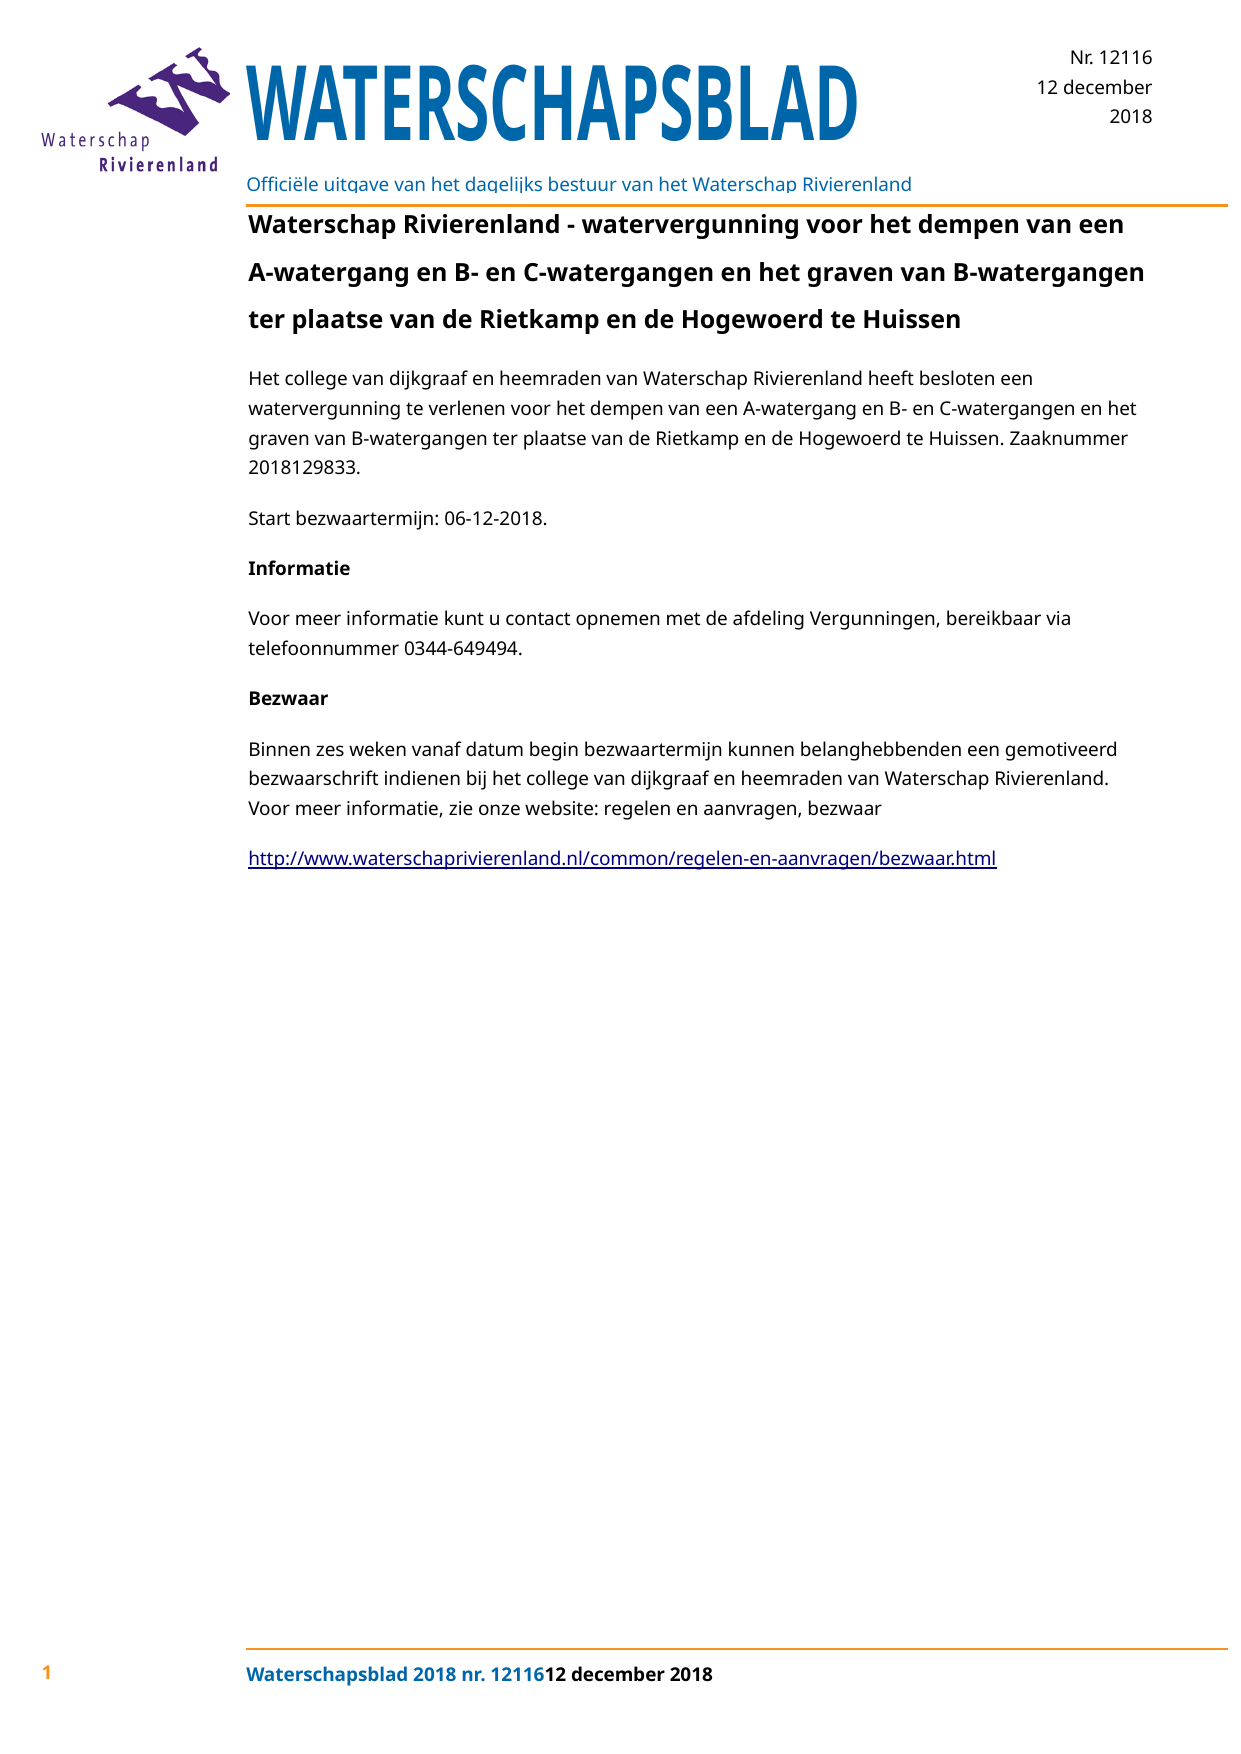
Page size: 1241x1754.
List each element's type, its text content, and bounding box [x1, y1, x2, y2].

text http://www.waterschaprivierenland.nl/common/regelen-en-aanvragen/bezwaar.html [248, 846, 1152, 871]
text Voor meer informatie kunt u contact opnemen met de afdeling Vergunningen, bereikbaar via telefoonnummer 0344-649494. [248, 606, 1152, 661]
text Informatie [248, 555, 1152, 581]
text Het college van dijkgraaf en heemraden van Waterschap Rivierenland heeft besloten een watervergunning te verlenen voor het dempen van een A-watergang en B- en C-watergangen en het graven van B-watergangen ter plaatse van de Rietkamp en de Hogewoerd te Huissen. Zaaknummer 2018129833. [248, 366, 1152, 480]
picture [41, 47, 231, 172]
text Bezwaar [248, 686, 1152, 711]
text Binnen zes weken vanaf datum begin bezwaartermijn kunnen belanghebbenden een gemotiveerd bezwaarschrift indienen bij het college van dijkgraaf en heemraden van Waterschap Rivierenland. Voor meer informatie, zie onze website: regelen en aanvragen, bezwaar [248, 736, 1152, 821]
text Start bezwaartermijn: 06-12-2018. [248, 505, 1152, 530]
text Waterschap Rivierenland - watervergunning voor het dempen van een A-watergang en B- en C-watergangen en het graven van B-watergangen ter plaatse van de Rietkamp en de Hogewoerd te Huissen [248, 207, 1152, 336]
